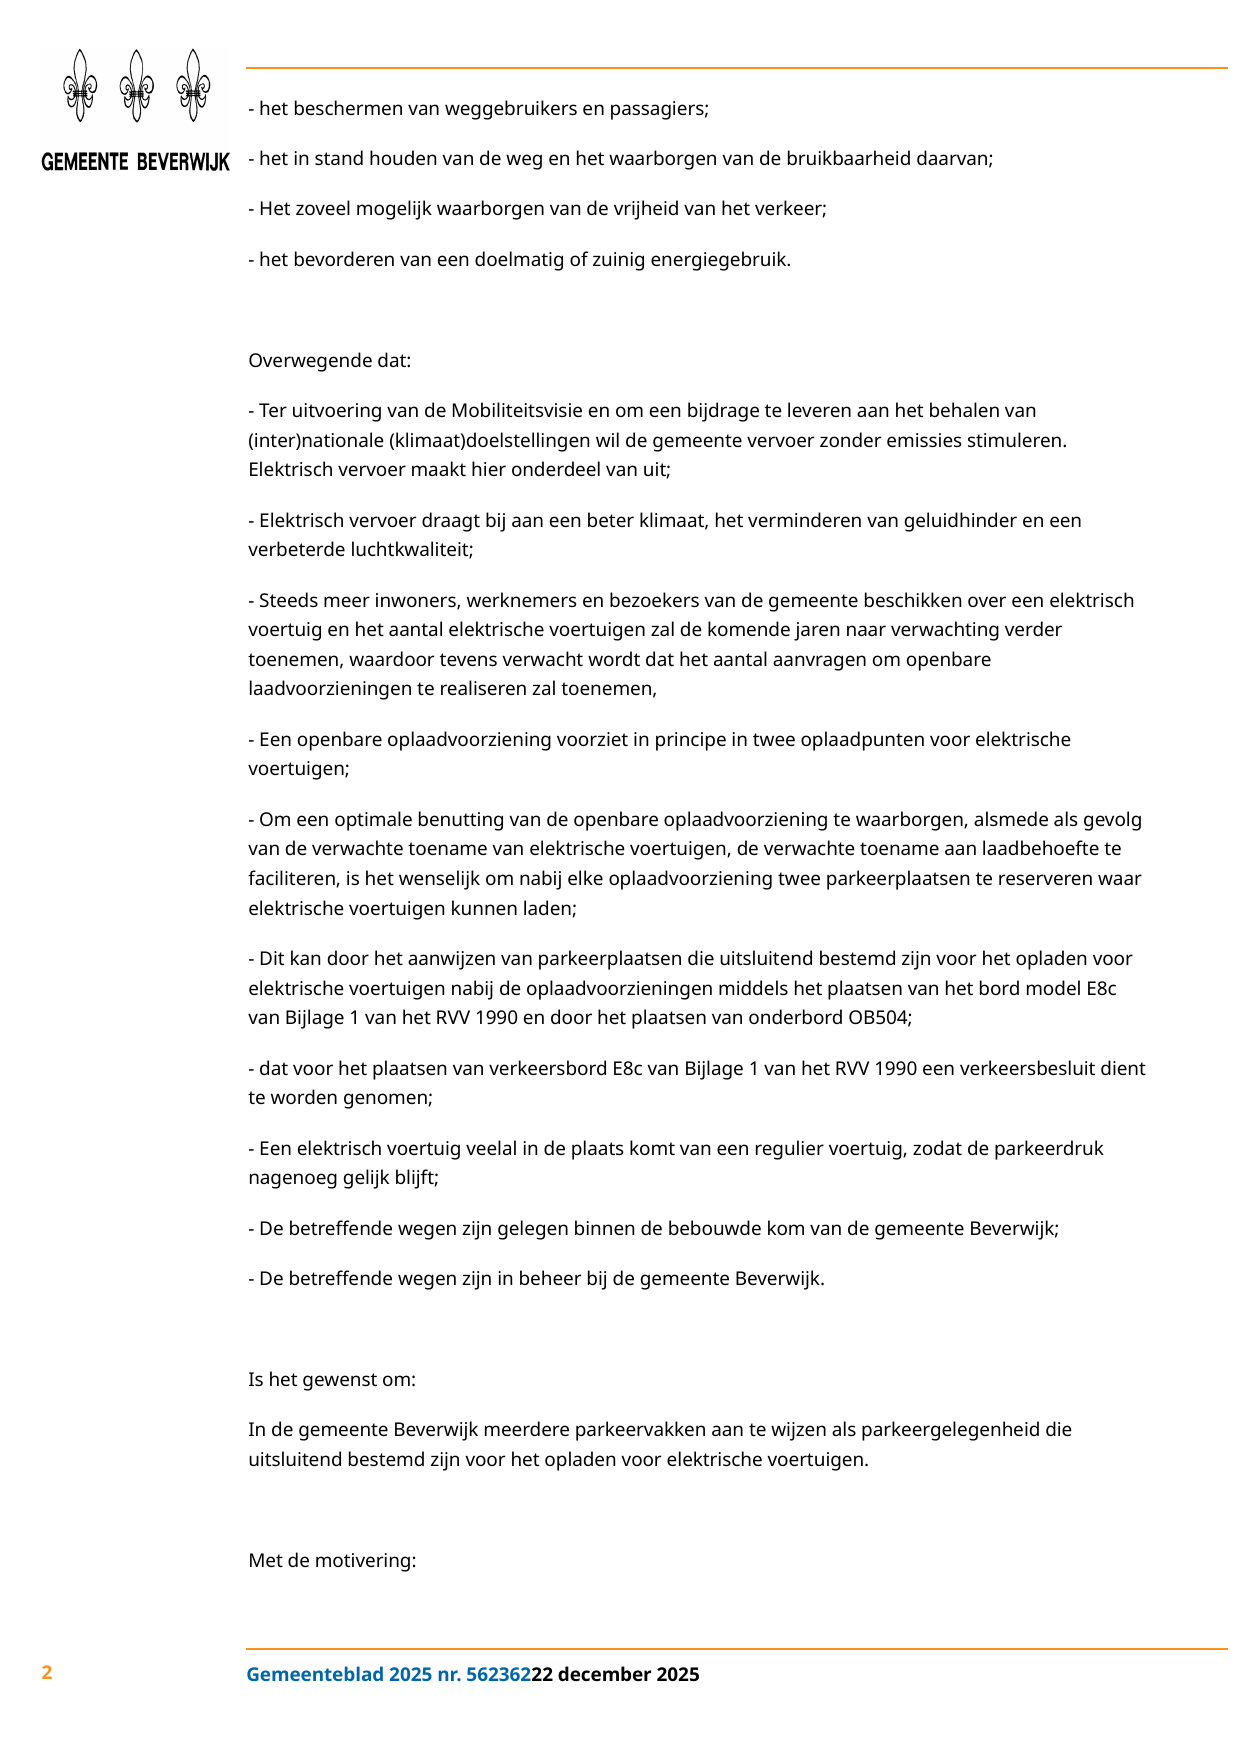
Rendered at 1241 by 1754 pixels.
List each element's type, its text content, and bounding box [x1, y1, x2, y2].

text - het beschermen van weggebruikers en passagiers; [248, 95, 1152, 121]
text - dat voor het plaatsen van verkeersbord E8c van Bijlage 1 van het RVV 1990 een verkeersbesluit dient te worden genomen; [248, 1055, 1152, 1110]
text - De betreffende wegen zijn in beheer bij de gemeente Beverwijk. [248, 1265, 1152, 1291]
text Met de motivering: [248, 1547, 1152, 1573]
text - De betreffende wegen zijn gelegen binnen de bebouwde kom van de gemeente Beverwijk; [248, 1215, 1152, 1241]
text - Steeds meer inwoners, werknemers en bezoekers van de gemeente beschikken over een elektrisch voertuig en het aantal elektrische voertuigen zal de komende jaren naar verwachting verder toenemen, waardoor tevens verwacht wordt dat het aantal aanvragen om openbare laadvoorzieningen te realiseren zal toenemen, [248, 587, 1152, 701]
picture [41, 47, 231, 172]
text Overwegende dat: [248, 347, 1152, 373]
text - Dit kan door het aanwijzen van parkeerplaatsen die uitsluitend bestemd zijn voor het opladen voor elektrische voertuigen nabij de oplaadvoorzieningen middels het plaatsen van het bord model E8c van Bijlage 1 van het RVV 1990 en door het plaatsen van onderbord OB504; [248, 945, 1152, 1030]
text - het in stand houden van de weg en het waarborgen van de bruikbaarheid daarvan; [248, 145, 1152, 171]
text - Een openbare oplaadvoorziening voorziet in principe in twee oplaadpunten voor elektrische voertuigen; [248, 726, 1152, 781]
text - het bevorderen van een doelmatig of zuinig energiegebruik. [248, 246, 1152, 272]
text - Om een optimale benutting van de openbare oplaadvoorziening te waarborgen, alsmede als gevolg van de verwachte toename van elektrische voertuigen, de verwachte toename aan laadbehoefte te faciliteren, is het wenselijk om nabij elke oplaadvoorziening twee parkeerplaatsen te reserveren waar elektrische voertuigen kunnen laden; [248, 806, 1152, 921]
text - Het zoveel mogelijk waarborgen van de vrijheid van het verkeer; [248, 196, 1152, 221]
text Is het gewenst om: [248, 1366, 1152, 1392]
text In de gemeente Beverwijk meerdere parkeervakken aan te wijzen als parkeergelegenheid die uitsluitend bestemd zijn voor het opladen voor elektrische voertuigen. [248, 1416, 1152, 1472]
text - Elektrisch vervoer draagt bij aan een beter klimaat, het verminderen van geluidhinder en een verbeterde luchtkwaliteit; [248, 507, 1152, 562]
text - Een elektrisch voertuig veelal in de plaats komt van een regulier voertuig, zodat de parkeerdruk nagenoeg gelijk blijft; [248, 1135, 1152, 1190]
text - Ter uitvoering van de Mobiliteitsvisie en om een bijdrage te leveren aan het behalen van (inter)nationale (klimaat)doelstellingen wil de gemeente vervoer zonder emissies stimuleren. Elektrisch vervoer maakt hier onderdeel van uit; [248, 397, 1152, 482]
